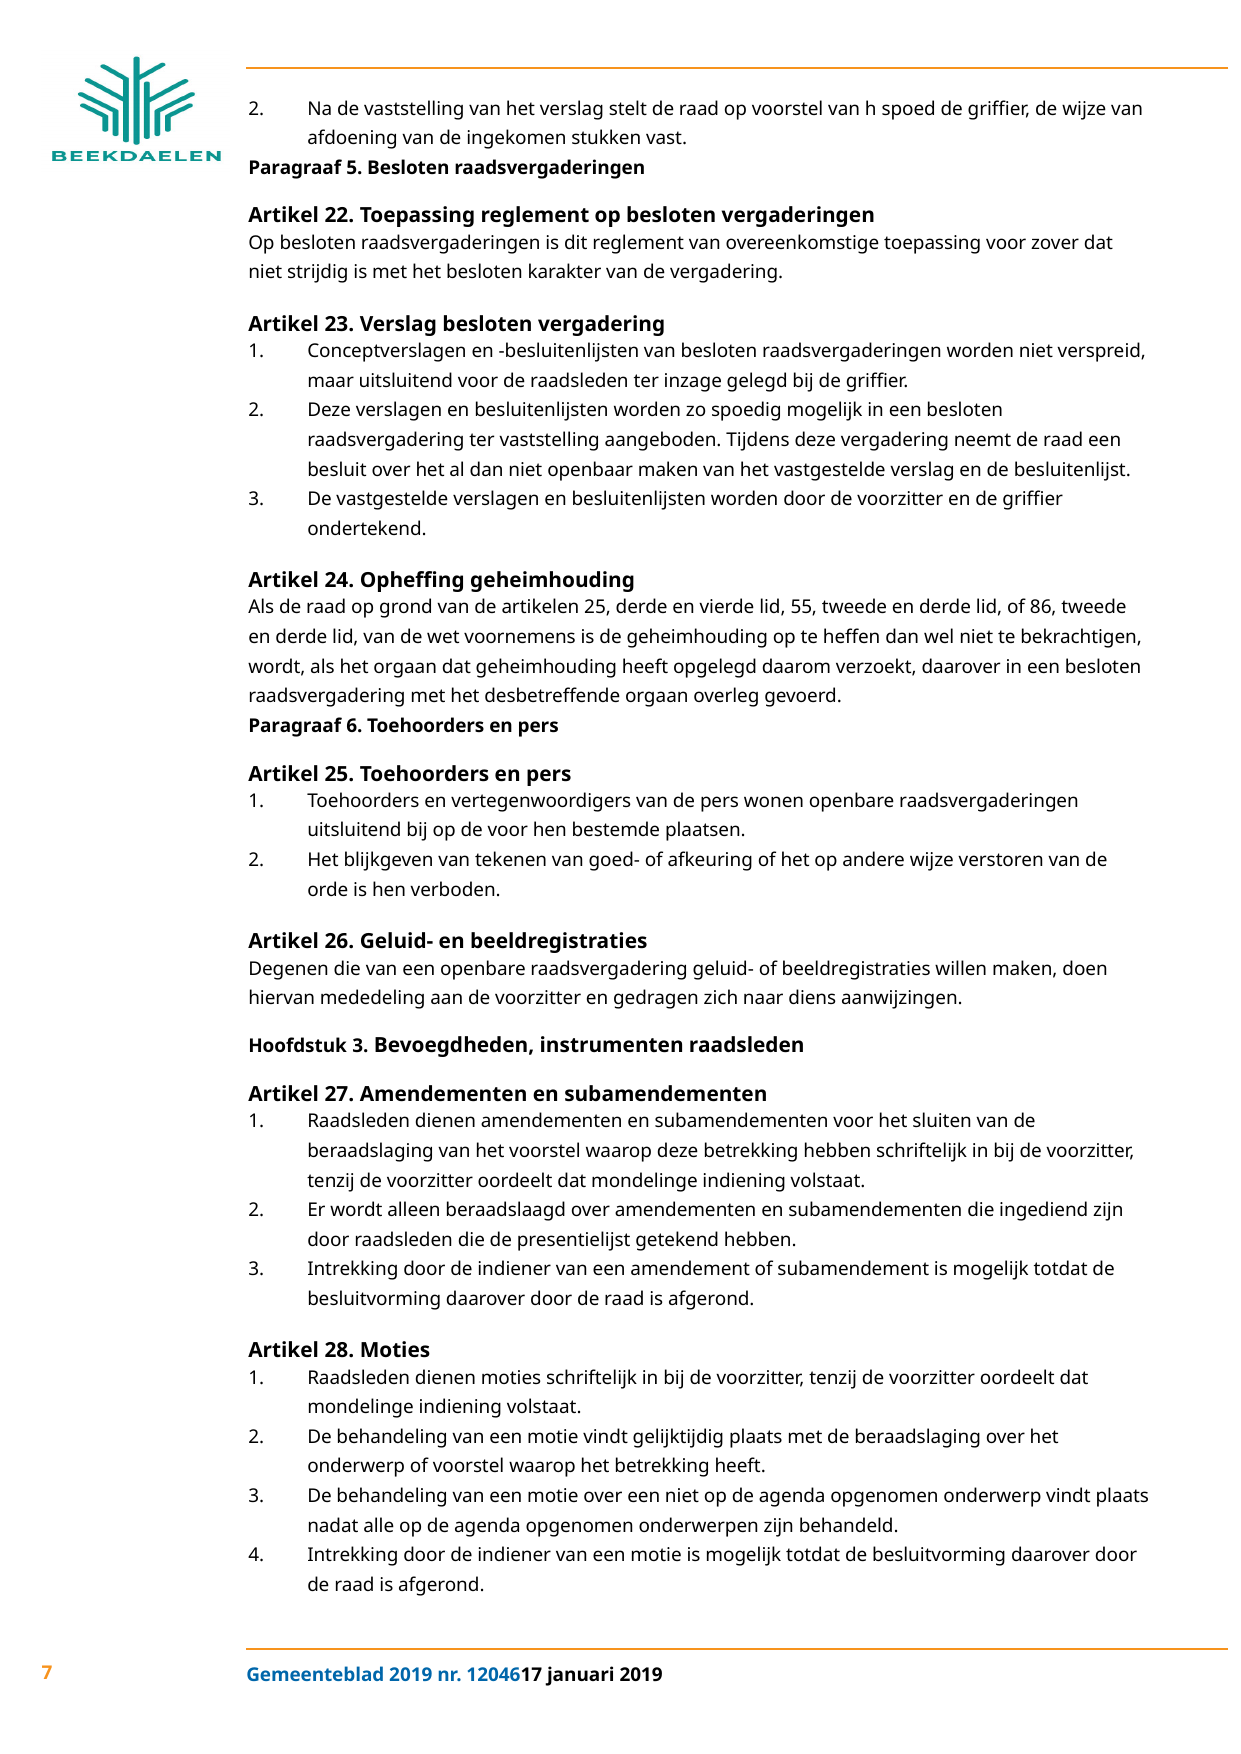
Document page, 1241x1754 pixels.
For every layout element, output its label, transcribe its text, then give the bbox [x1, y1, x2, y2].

text Artikel 27. Amendementen en subamendementen [248, 1079, 1152, 1108]
list Intrekking door de indiener van een amendement of subamendement is mogelijk totdat de besluitvorming daarover door de raad is afgerond. [248, 1256, 1152, 1311]
text Artikel 24. Opheffing geheimhouding [248, 565, 1152, 594]
text Artikel 25. Toehoorders en pers [248, 759, 1152, 787]
text Paragraaf 5. Besloten raadsvergaderingen [248, 154, 1152, 180]
text Artikel 23. Verslag besloten vergadering [248, 309, 1152, 337]
text Degenen die van een openbare raadsvergadering geluid- of beeldregistraties willen maken, doen hiervan mededeling aan de voorzitter en gedragen zich naar diens aanwijzingen. [248, 955, 1152, 1010]
list De behandeling van een motie vindt gelijktijdig plaats met de beraadslaging over het onderwerp of voorstel waarop het betrekking heeft. [248, 1423, 1152, 1478]
text Artikel 28. Moties [248, 1336, 1152, 1364]
list Conceptverslagen en -besluitenlijsten van besloten raadsvergaderingen worden niet verspreid, maar uitsluitend voor de raadsleden ter inzage gelegd bij de griffier. [248, 337, 1152, 393]
list De behandeling van een motie over een niet op de agenda opgenomen onderwerp vindt plaats nadat alle op de agenda opgenomen onderwerpen zijn behandeld. [248, 1482, 1152, 1538]
list De vastgestelde verslagen en besluitenlijsten worden door de voorzitter en de griffier ondertekend. [248, 485, 1152, 541]
list Raadsleden dienen moties schriftelijk in bij de voorzitter, tenzij de voorzitter oordeelt dat mondelinge indiening volstaat. [248, 1364, 1152, 1419]
list Deze verslagen en besluitenlijsten worden zo spoedig mogelijk in een besloten raadsvergadering ter vaststelling aangeboden. Tijdens deze vergadering neemt de raad een besluit over het al dan niet openbaar maken van het vastgestelde verslag en de besluitenlijst. [248, 397, 1152, 481]
list Na de vaststelling van het verslag stelt de raad op voorstel van h spoed de griffier, de wijze van afdoening van de ingekomen stukken vast. [248, 95, 1152, 150]
text Op besloten raadsvergaderingen is dit reglement van overeenkomstige toepassing voor zover dat niet strijdig is met het besloten karakter van de vergadering. [248, 229, 1152, 284]
text Artikel 26. Geluid- en beeldregistraties [248, 926, 1152, 955]
text Paragraaf 6. Toehoorders en pers [248, 712, 1152, 738]
text Hoofdstuk 3. Bevoegdheden, instrumenten raadsleden [248, 1030, 1152, 1058]
text Artikel 22. Toepassing reglement op besloten vergaderingen [248, 201, 1152, 229]
list Het blijkgeven van tekenen van goed- of afkeuring of het op andere wijze verstoren van de orde is hen verboden. [248, 846, 1152, 902]
list Intrekking door de indiener van een motie is mogelijk totdat de besluitvorming daarover door de raad is afgerond. [248, 1541, 1152, 1597]
list Er wordt alleen beraadslaagd over amendementen en subamendementen die ingediend zijn door raadsleden die de presentielijst getekend hebben. [248, 1196, 1152, 1252]
list Raadsleden dienen amendementen en subamendementen voor het sluiten van de beraadslaging van het voorstel waarop deze betrekking hebben schriftelijk in bij de voorzitter, tenzij de voorzitter oordeelt dat mondelinge indiening volstaat. [248, 1108, 1152, 1192]
text Als de raad op grond van de artikelen 25, derde en vierde lid, 55, tweede en derde lid, of 86, tweede en derde lid, van de wet voornemens is de geheimhouding op te heffen dan wel niet te bekrachtigen, wordt, als het orgaan dat geheimhouding heeft opgelegd daarom verzoekt, daarover in een besloten raadsvergadering met het desbetreffende orgaan overleg gevoerd. [248, 594, 1152, 708]
picture [41, 47, 231, 172]
list Toehoorders en vertegenwoordigers van de pers wonen openbare raadsvergaderingen uitsluitend bij op de voor hen bestemde plaatsen. [248, 787, 1152, 842]
